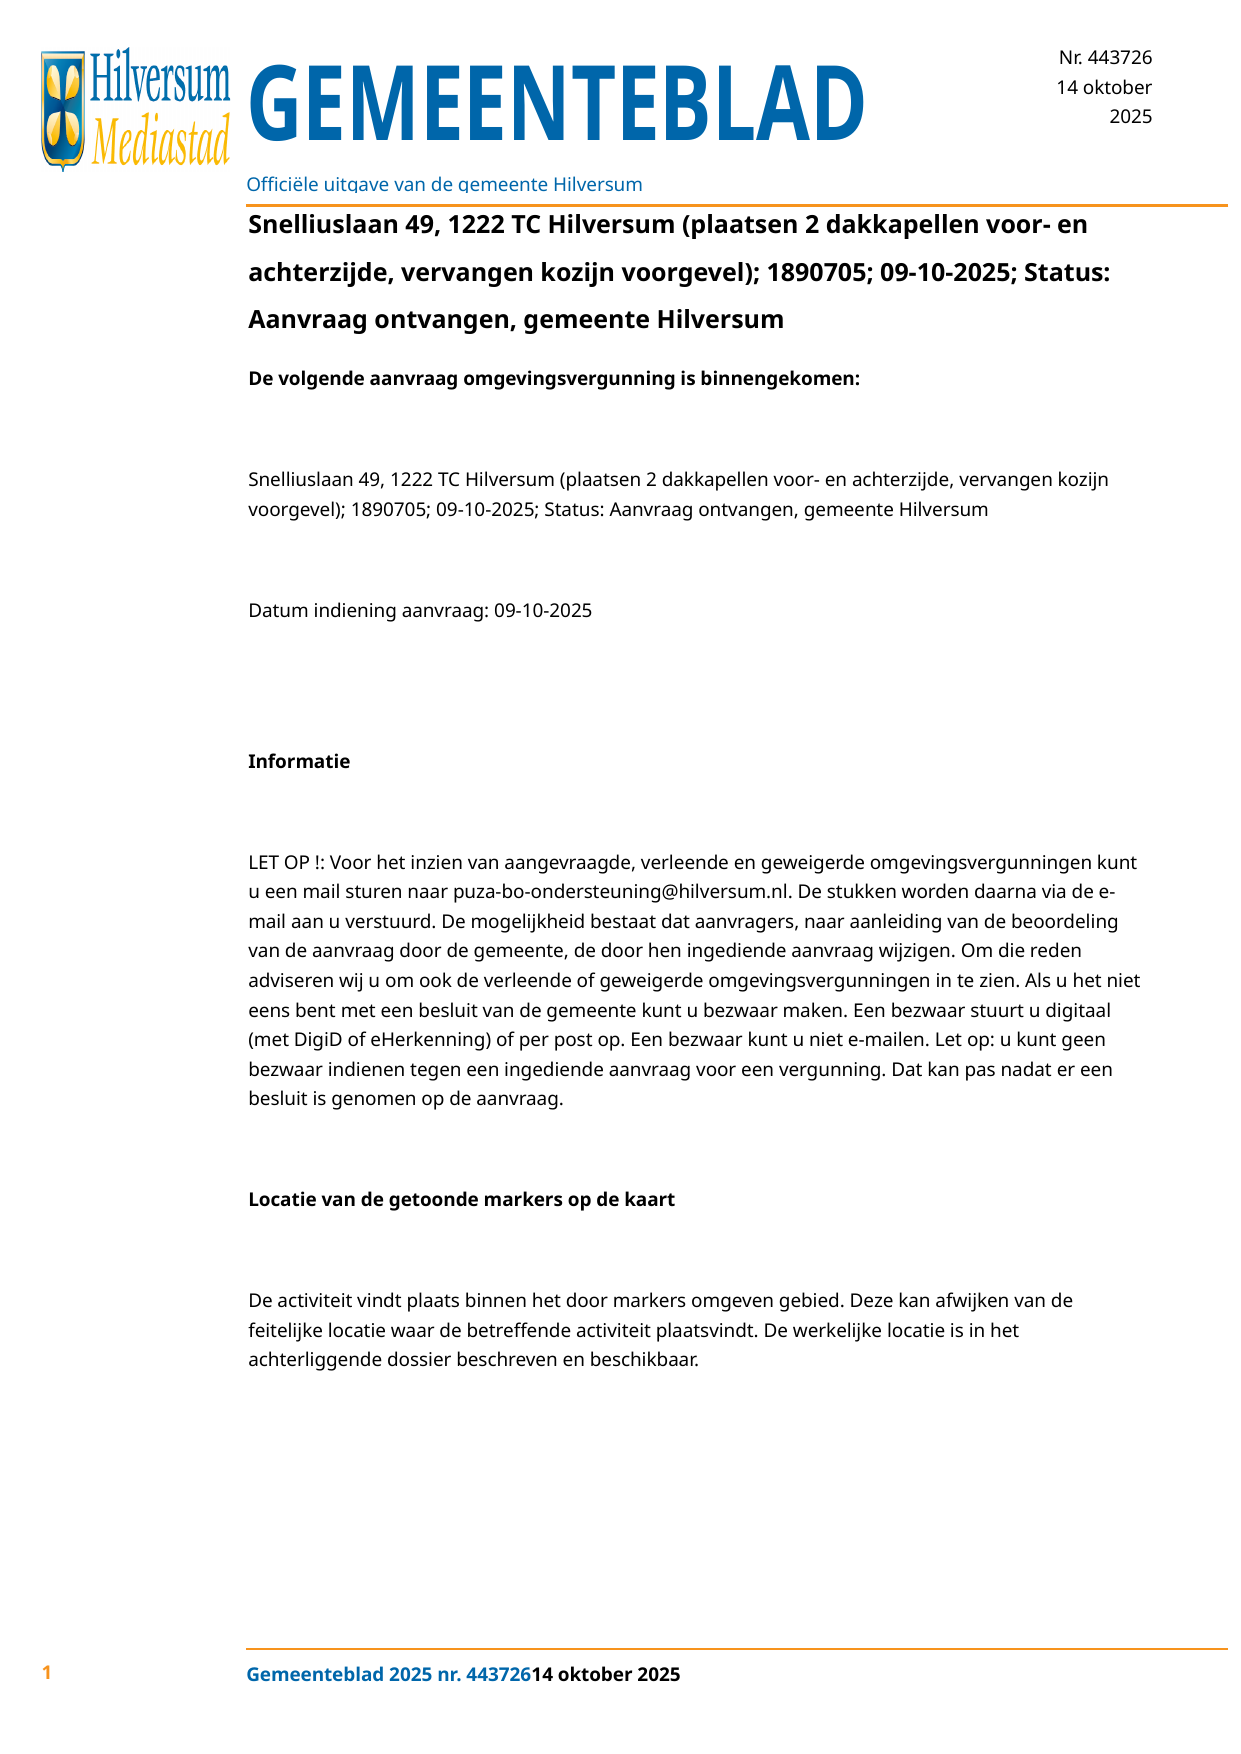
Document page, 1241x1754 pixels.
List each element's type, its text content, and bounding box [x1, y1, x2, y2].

text Snelliuslaan 49, 1222 TC Hilversum (plaatsen 2 dakkapellen voor- en achterzijde, vervangen kozijn voorgevel); 1890705; 09-10-2025; Status: Aanvraag ontvangen, gemeente Hilversum [248, 466, 1152, 522]
text De volgende aanvraag omgevingsvergunning is binnengekomen: [248, 366, 1152, 391]
text Snelliuslaan 49, 1222 TC Hilversum (plaatsen 2 dakkapellen voor- en achterzijde, vervangen kozijn voorgevel); 1890705; 09-10-2025; Status: Aanvraag ontvangen, gemeente Hilversum [248, 207, 1152, 336]
text LET OP !: Voor het inzien van aangevraagde, verleende en geweigerde omgevingsvergunningen kunt u een mail sturen naar puza-bo-ondersteuning@hilversum.nl. De stukken worden daarna via de e-mail aan u verstuurd. De mogelijkheid bestaat dat aanvragers, naar aanleiding van de beoordeling van de aanvraag door de gemeente, de door hen ingediende aanvraag wijzigen. Om die reden adviseren wij u om ook de verleende of geweigerde omgevingsvergunningen in te zien. Als u het niet eens bent met een besluit van de gemeente kunt u bezwaar maken. Een bezwaar stuurt u digitaal (met DigiD of eHerkenning) of per post op. Een bezwaar kunt u niet e-mailen. Let op: u kunt geen bezwaar indienen tegen een ingediende aanvraag voor een vergunning. Dat kan pas nadat er een besluit is genomen op de aanvraag. [248, 849, 1152, 1111]
text Locatie van de getoonde markers op de kaart [248, 1186, 1152, 1212]
picture [41, 47, 231, 172]
text De activiteit vindt plaats binnen het door markers omgeven gebied. Deze kan afwijken van de feitelijke locatie waar de betreffende activiteit plaatsvindt. De werkelijke locatie is in het achterliggende dossier beschreven en beschikbaar. [248, 1287, 1152, 1372]
text Informatie [248, 748, 1152, 774]
text Datum indiening aanvraag: 09-10-2025 [248, 597, 1152, 622]
